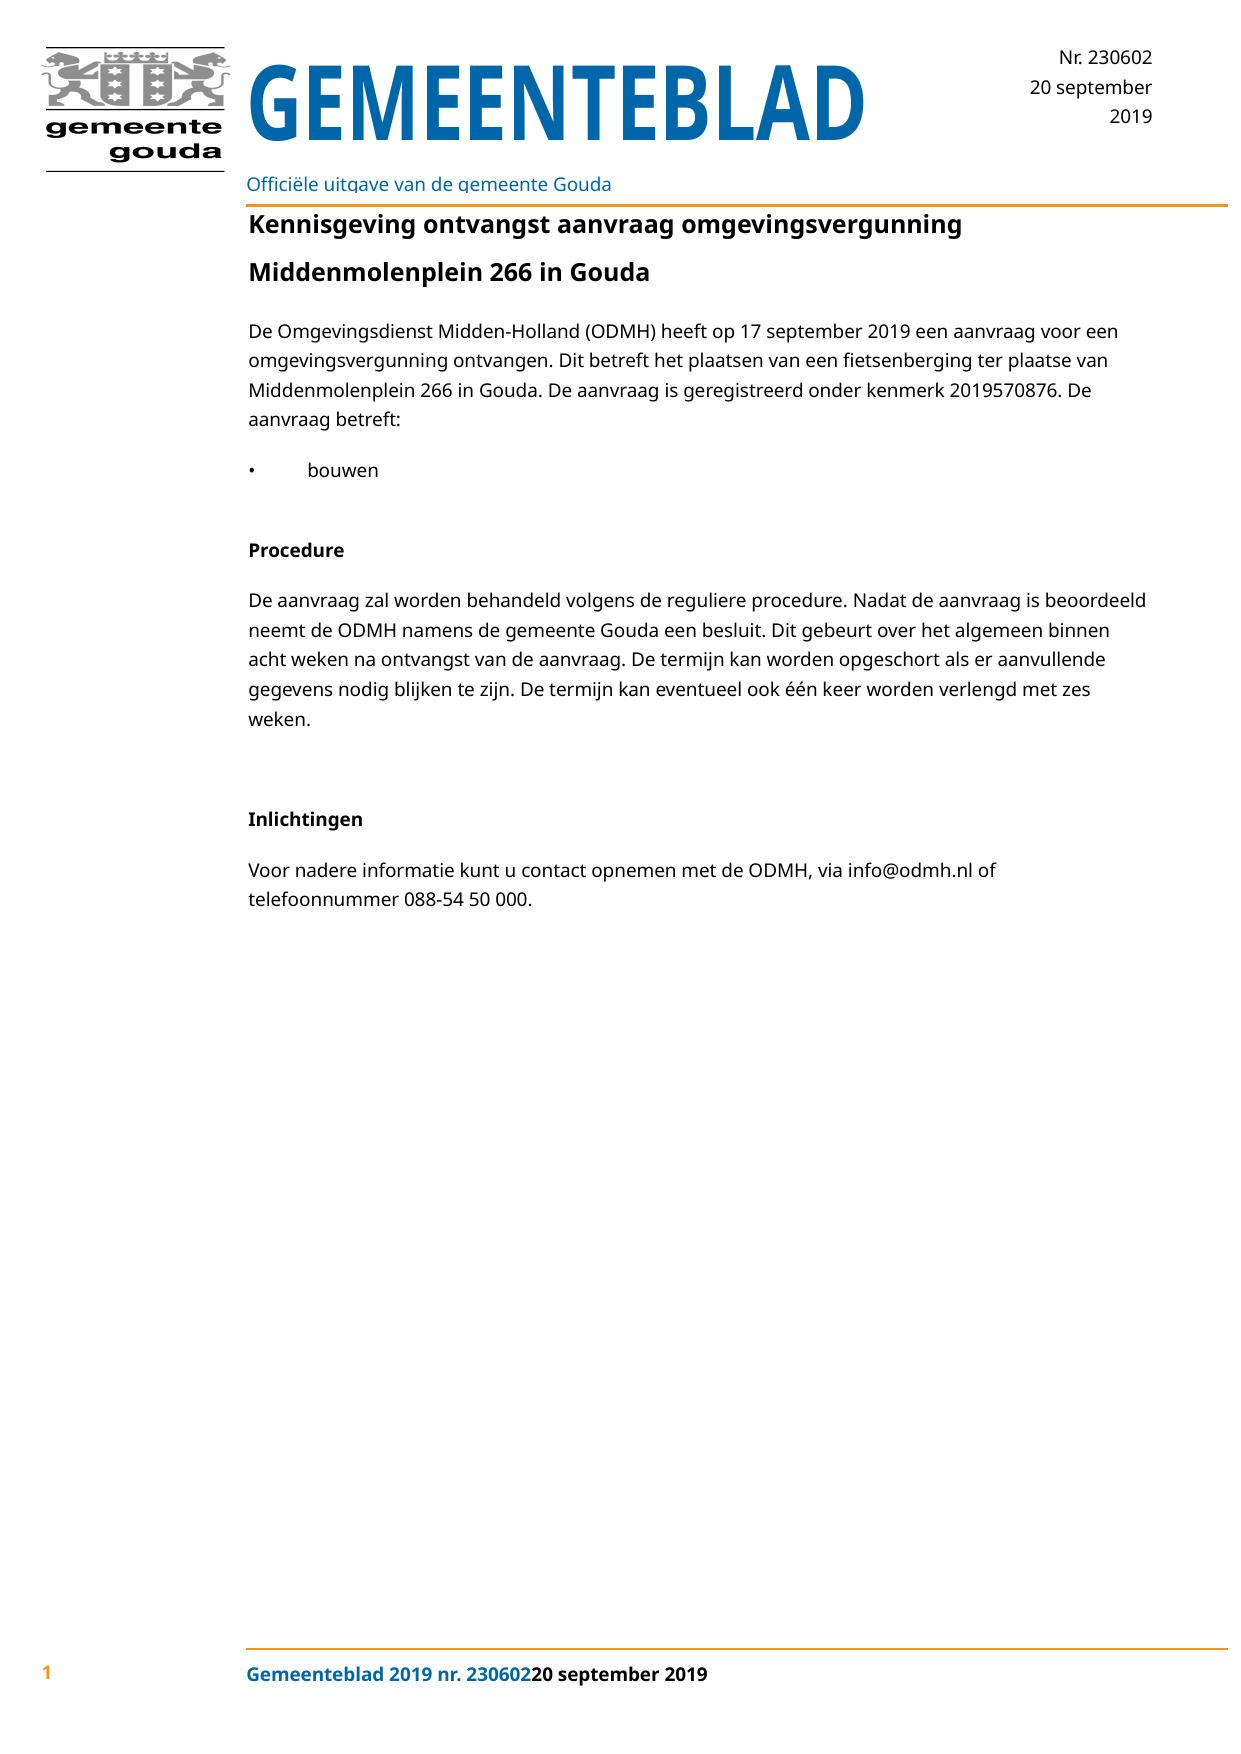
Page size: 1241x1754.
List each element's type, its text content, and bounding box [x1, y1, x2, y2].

text Kennisgeving ontvangst aanvraag omgevingsvergunning Middenmolenplein 266 in Gouda [248, 207, 1152, 288]
text Voor nadere informatie kunt u contact opnemen met de ODMH, via info@odmh.nl of telefoonnummer 088-54 50 000. [248, 857, 1152, 912]
picture [41, 47, 231, 172]
text Procedure [248, 537, 1152, 563]
text De Omgevingsdienst Midden-Holland (ODMH) heeft op 17 september 2019 een aanvraag voor een omgevingsvergunning ontvangen. Dit betreft het plaatsen van een fietsenberging ter plaatse van Middenmolenplein 266 in Gouda. De aanvraag is geregistreerd onder kenmerk 2019570876. De aanvraag betreft: [248, 318, 1152, 432]
text Inlichtingen [248, 807, 1152, 832]
text De aanvraag zal worden behandeld volgens de reguliere procedure. Nadat de aanvraag is beoordeeld neemt de ODMH namens de gemeente Gouda een besluit. Dit gebeurt over het algemeen binnen acht weken na ontvangst van de aanvraag. De termijn kan worden opgeschort als er aanvullende gegevens nodig blijken te zijn. De termijn kan eventueel ook één keer worden verlengd met zes weken. [248, 587, 1152, 732]
list bouwen [248, 457, 1152, 483]
